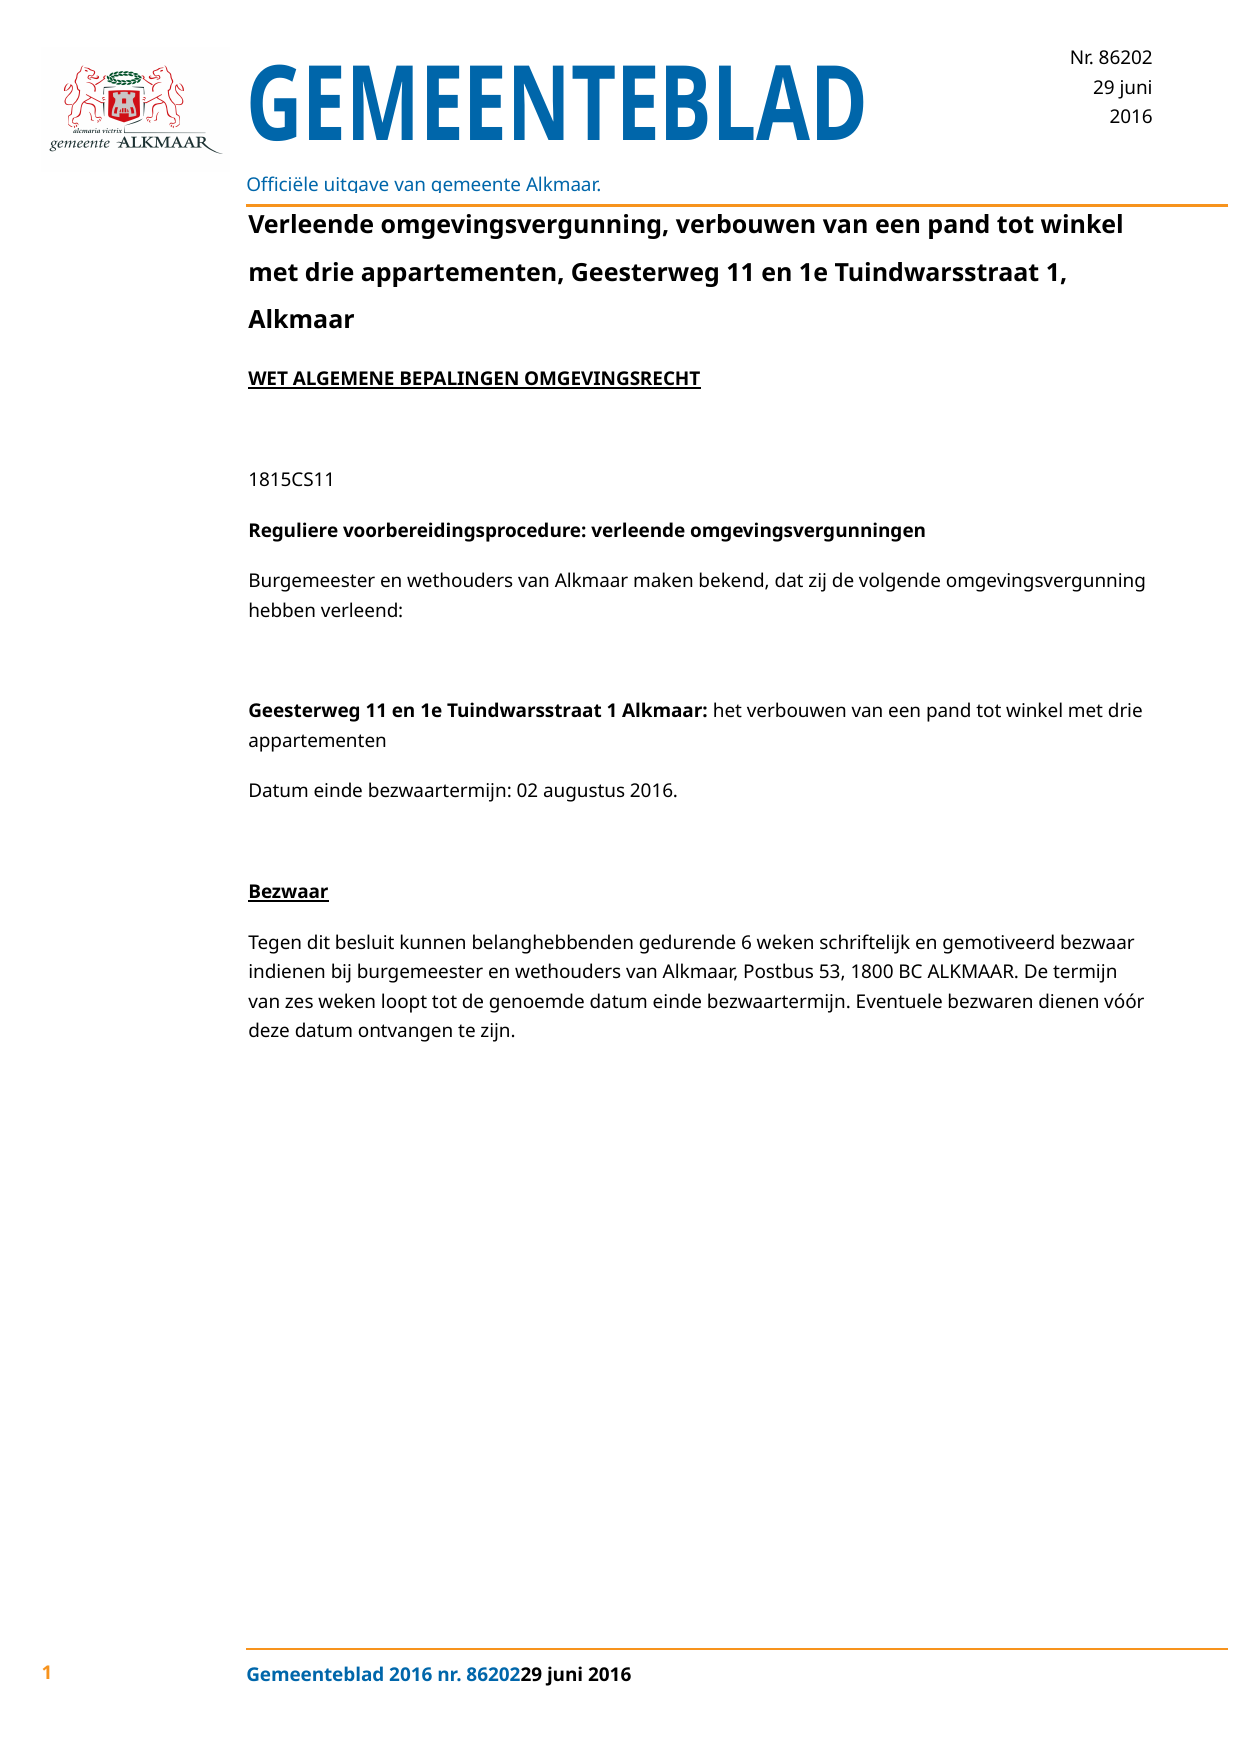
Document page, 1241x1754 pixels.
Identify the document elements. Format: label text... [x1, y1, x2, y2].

text Reguliere voorbereidingsprocedure: verleende omgevingsvergunningen [248, 517, 1152, 542]
text Tegen dit besluit kunnen belanghebbenden gedurende 6 weken schriftelijk en gemotiveerd bezwaar indienen bij burgemeester en wethouders van Alkmaar, Postbus 53, 1800 BC ALKMAAR. De termijn van zes weken loopt tot de genoemde datum einde bezwaartermijn. Eventuele bezwaren dienen vóór deze datum ontvangen te zijn. [248, 929, 1152, 1043]
text 1815CS11 [248, 466, 1152, 492]
text Verleende omgevingsvergunning, verbouwen van een pand tot winkel met drie appartementen, Geesterweg 11 en 1e Tuindwarsstraat 1, Alkmaar [248, 207, 1152, 336]
text Bezwaar [248, 878, 1152, 904]
text WET ALGEMENE BEPALINGEN OMGEVINGSRECHT [248, 366, 1152, 391]
text Datum einde bezwaartermijn: 02 augustus 2016. [248, 778, 1152, 803]
text Geesterweg 11 en 1e Tuindwarsstraat 1 Alkmaar: het verbouwen van een pand tot winkel met drie appartementen [248, 698, 1152, 753]
picture [41, 47, 231, 172]
text Burgemeester en wethouders van Alkmaar maken bekend, dat zij de volgende omgevingsvergunning hebben verleend: [248, 567, 1152, 622]
